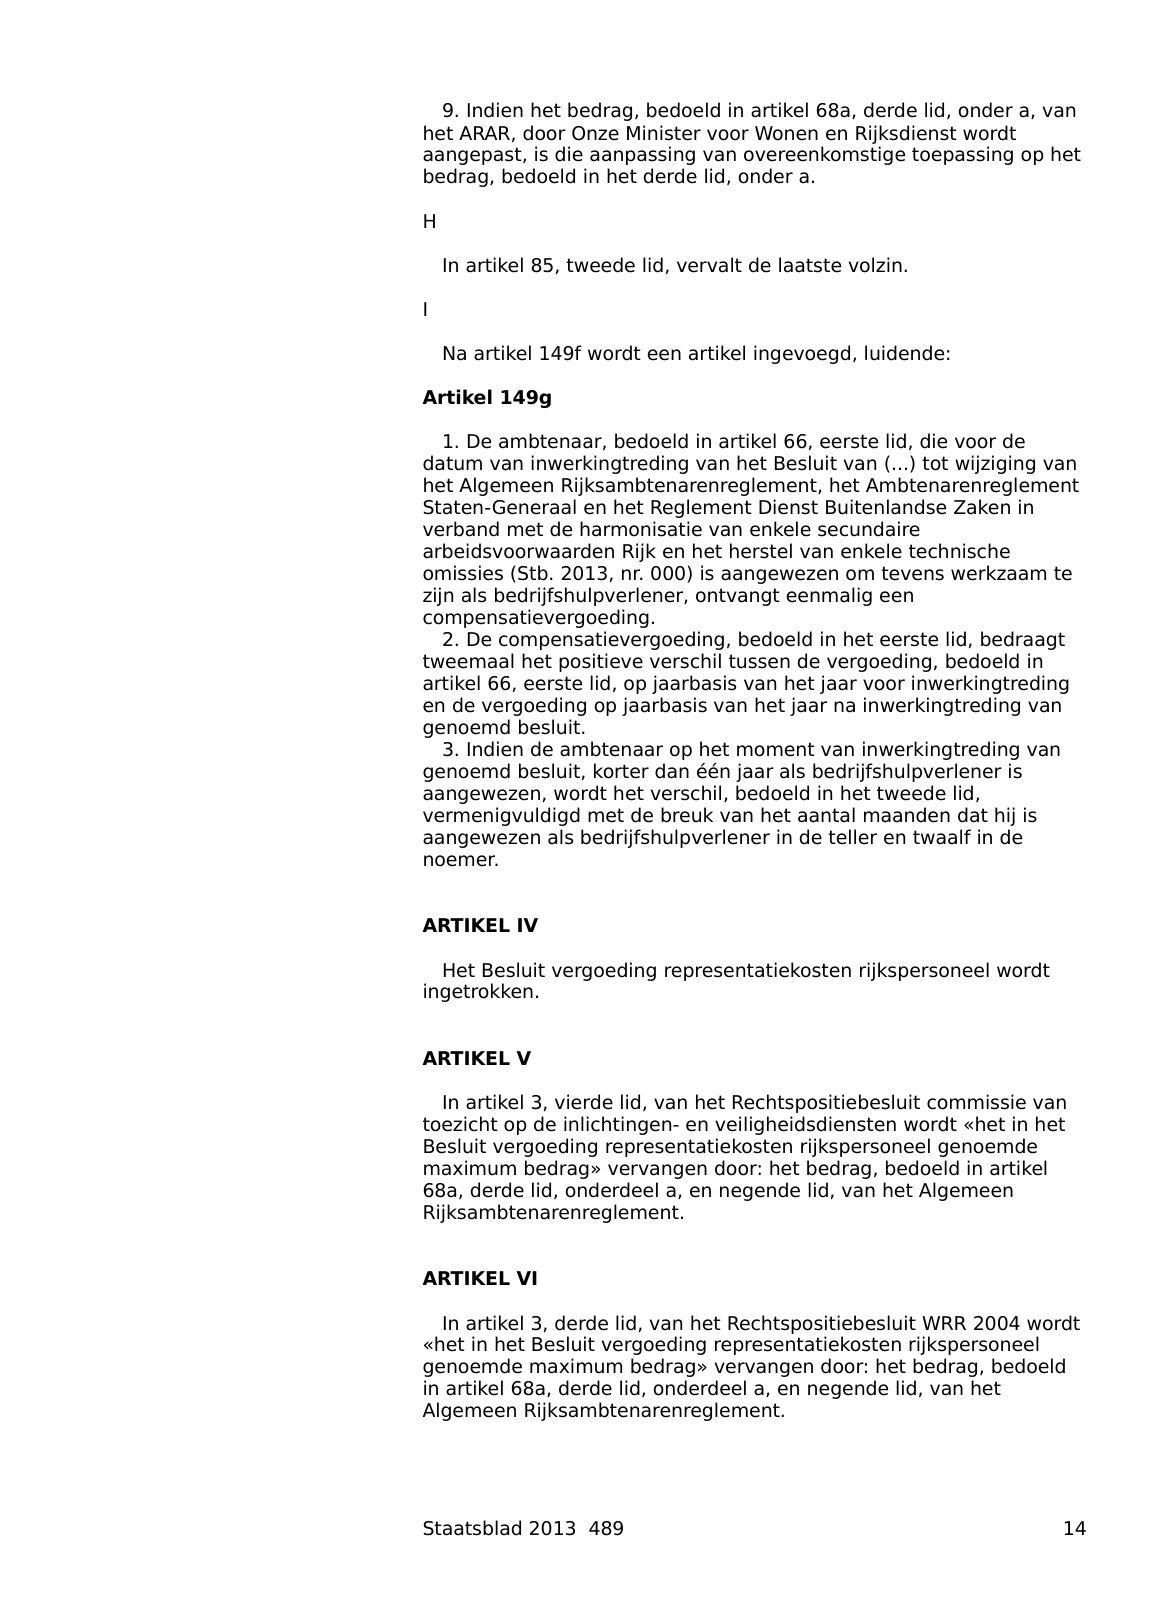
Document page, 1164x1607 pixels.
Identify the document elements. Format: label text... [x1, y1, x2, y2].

subtitle ARTIKEL IV [422, 915, 1087, 937]
text In artikel 3, vierde lid, van het Rechtspositiebesluit commissie van toezicht op de inlichtingen- en veiligheidsdiensten wordt «het in het Besluit vergoeding representatiekosten rijkspersoneel genoemde maximum bedrag» vervangen door: het bedrag, bedoeld in artikel 68a, derde lid, onderdeel a, en negende lid, van het Algemeen Rijksambtenarenreglement. [422, 1092, 1087, 1224]
text H [422, 211, 1087, 232]
text 9. Indien het bedrag, bedoeld in artikel 68a, derde lid, onder a, van het ARAR, door Onze Minister voor Wonen en Rijksdienst wordt aangepast, is die aanpassing van overeenkomstige toepassing op het bedrag, bedoeld in het derde lid, onder a. [422, 100, 1087, 188]
text In artikel 3, derde lid, van het Rechtspositiebesluit WRR 2004 wordt «het in het Besluit vergoeding representatiekosten rijkspersoneel genoemde maximum bedrag» vervangen door: het bedrag, bedoeld in artikel 68a, derde lid, onderdeel a, en negende lid, van het Algemeen Rijksambtenarenreglement. [422, 1312, 1087, 1422]
text 2. De compensatievergoeding, bedoeld in het eerste lid, bedraagt tweemaal het positieve verschil tussen de vergoeding, bedoeld in artikel 66, eerste lid, op jaarbasis van het jaar voor inwerkingtreding en de vergoeding op jaarbasis van het jaar na inwerkingtreding van genoemd besluit. [422, 629, 1087, 739]
text 1. De ambtenaar, bedoeld in artikel 66, eerste lid, die voor de datum van inwerkingtreding van het Besluit van (...) tot wijziging van het Algemeen Rijksambtenarenreglement, het Ambtenarenreglement Staten-Generaal en het Reglement Dienst Buitenlandse Zaken in verband met de harmonisatie van enkele secundaire arbeidsvoorwaarden Rijk en het herstel van enkele technische omissies (Stb. 2013, nr. 000) is aangewezen om tevens werkzaam te zijn als bedrijfshulpverlener, ontvangt eenmalig een compensatievergoeding. [422, 431, 1087, 629]
subtitle ARTIKEL VI [422, 1268, 1087, 1290]
text Het Besluit vergoeding representatiekosten rijkspersoneel wordt ingetrokken. [422, 959, 1087, 1003]
text Na artikel 149f wordt een artikel ingevoegd, luidende: [422, 343, 1087, 365]
subtitle ARTIKEL V [422, 1048, 1087, 1070]
text 3. Indien de ambtenaar op het moment van inwerkingtreding van genoemd besluit, korter dan één jaar als bedrijfshulpverlener is aangewezen, wordt het verschil, bedoeld in het tweede lid, vermenigvuldigd met de breuk van het aantal maanden dat hij is aangewezen als bedrijfshulpverlener in de teller en twaalf in de noemer. [422, 739, 1087, 871]
text In artikel 85, tweede lid, vervalt de laatste volzin. [422, 255, 1087, 277]
subtitle Artikel 149g [422, 387, 1087, 409]
text I [422, 299, 1087, 321]
